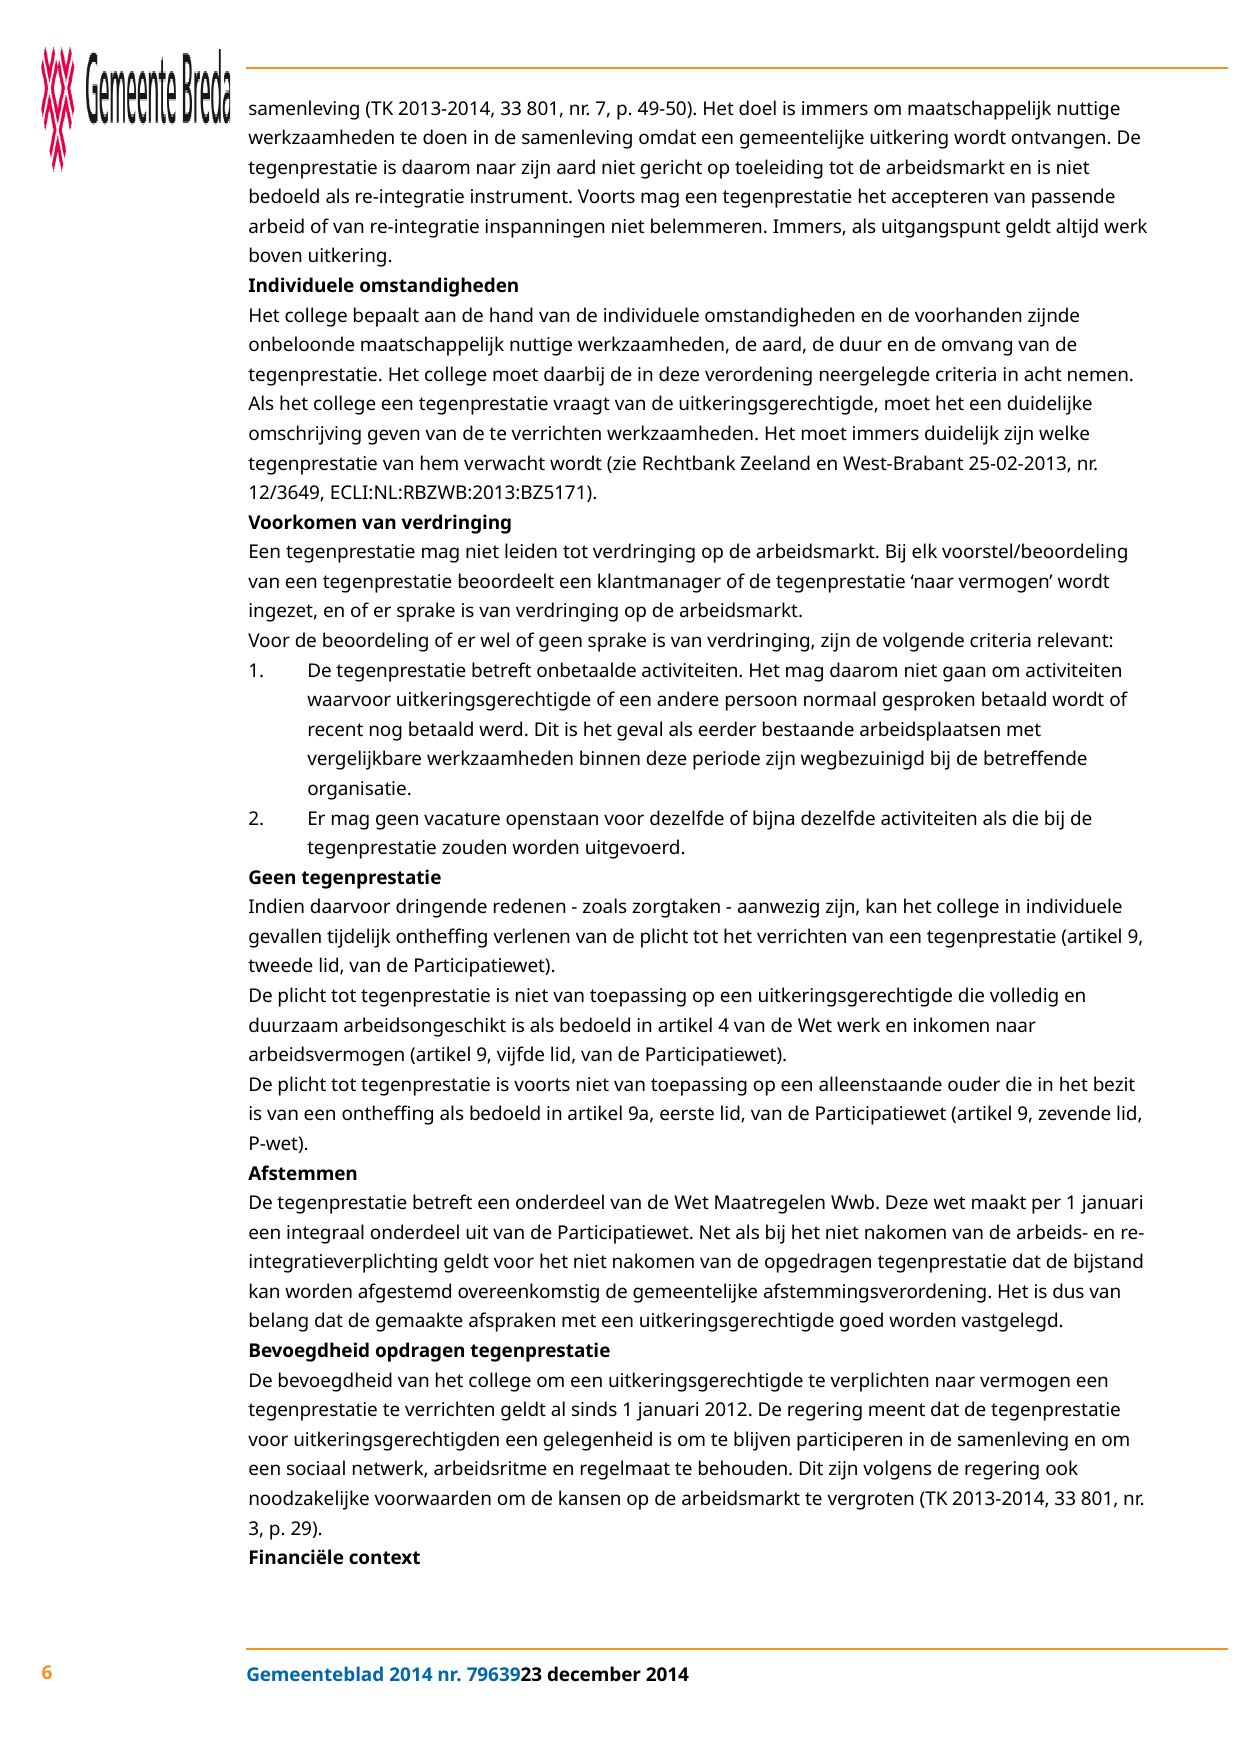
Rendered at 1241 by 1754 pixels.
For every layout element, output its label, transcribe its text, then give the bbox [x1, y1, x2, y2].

text De plicht tot tegenprestatie is voorts niet van toepassing op een alleenstaande ouder die in het bezit is van een ontheffing als bedoeld in artikel 9a, eerste lid, van de Participatiewet (artikel 9, zevende lid, P-wet). [248, 1071, 1152, 1156]
text Voorkomen van verdringing [248, 509, 1152, 535]
list De tegenprestatie betreft onbetaalde activiteiten. Het mag daarom niet gaan om activiteiten waarvoor uitkeringsgerechtigde of een andere persoon normaal gesproken betaald wordt of recent nog betaald werd. Dit is het geval als eerder bestaande arbeidsplaatsen met vergelijkbare werkzaamheden binnen deze periode zijn wegbezuinigd bij de betreffende organisatie. [248, 657, 1152, 801]
text De tegenprestatie betreft een onderdeel van de Wet Maatregelen Wwb. Deze wet maakt per 1 januari een integraal onderdeel uit van de Participatiewet. Net als bij het niet nakomen van de arbeids- en re-integratieverplichting geldt voor het niet nakomen van de opgedragen tegenprestatie dat de bijstand kan worden afgestemd overeenkomstig de gemeentelijke afstemmingsverordening. Het is dus van belang dat de gemaakte afspraken met een uitkeringsgerechtigde goed worden vastgelegd. [248, 1189, 1152, 1333]
text Bevoegdheid opdragen tegenprestatie [248, 1337, 1152, 1363]
text Het college bepaalt aan de hand van de individuele omstandigheden en de voorhanden zijnde onbeloonde maatschappelijk nuttige werkzaamheden, de aard, de duur en de omvang van de tegenprestatie. Het college moet daarbij de in deze verordening neergelegde criteria in acht nemen. Als het college een tegenprestatie vraagt van de uitkeringsgerechtigde, moet het een duidelijke omschrijving geven van de te verrichten werkzaamheden. Het moet immers duidelijk zijn welke tegenprestatie van hem verwacht wordt (zie Rechtbank Zeeland en West-Brabant 25-02-2013, nr. 12/3649, ECLI:NL:RBZWB:2013:BZ5171). [248, 302, 1152, 505]
text Indien daarvoor dringende redenen - zoals zorgtaken - aanwezig zijn, kan het college in individuele gevallen tijdelijk ontheffing verlenen van de plicht tot het verrichten van een tegenprestatie (artikel 9, tweede lid, van de Participatiewet). [248, 893, 1152, 978]
text Individuele omstandigheden [248, 272, 1152, 298]
text Financiële context [248, 1544, 1152, 1570]
text Een tegenprestatie mag niet leiden tot verdringing op de arbeidsmarkt. Bij elk voorstel/beoordeling van een tegenprestatie beoordeelt een klantmanager of de tegenprestatie ‘naar vermogen’ wordt ingezet, en of er sprake is van verdringing op de arbeidsmarkt. [248, 538, 1152, 623]
text Afstemmen [248, 1160, 1152, 1186]
text De bevoegdheid van het college om een uitkeringsgerechtigde te verplichten naar vermogen een tegenprestatie te verrichten geldt al sinds 1 januari 2012. De regering meent dat de tegenprestatie voor uitkeringsgerechtigden een gelegenheid is om te blijven participeren in de samenleving en om een sociaal netwerk, arbeidsritme en regelmaat te behouden. Dit zijn volgens de regering ook noodzakelijke voorwaarden om de kansen op de arbeidsmarkt te vergroten (TK 2013-2014, 33 801, nr. 3, p. 29). [248, 1367, 1152, 1541]
text De plicht tot tegenprestatie is niet van toepassing op een uitkeringsgerechtigde die volledig en duurzaam arbeidsongeschikt is als bedoeld in artikel 4 van de Wet werk en inkomen naar arbeidsvermogen (artikel 9, vijfde lid, van de Participatiewet). [248, 982, 1152, 1067]
text Voor de beoordeling of er wel of geen sprake is van verdringing, zijn de volgende criteria relevant: [248, 627, 1152, 653]
list Er mag geen vacature openstaan voor dezelfde of bijna dezelfde activiteiten als die bij de tegenprestatie zouden worden uitgevoerd. [248, 805, 1152, 860]
text Geen tegenprestatie [248, 864, 1152, 890]
text samenleving (TK 2013-2014, 33 801, nr. 7, p. 49-50). Het doel is immers om maatschappelijk nuttige werkzaamheden te doen in de samenleving omdat een gemeentelijke uitkering wordt ontvangen. De tegenprestatie is daarom naar zijn aard niet gericht op toeleiding tot de arbeidsmarkt en is niet bedoeld als re-integratie instrument. Voorts mag een tegenprestatie het accepteren van passende arbeid of van re-integratie inspanningen niet belemmeren. Immers, als uitgangspunt geldt altijd werk boven uitkering. [248, 95, 1152, 268]
picture [41, 47, 231, 172]
